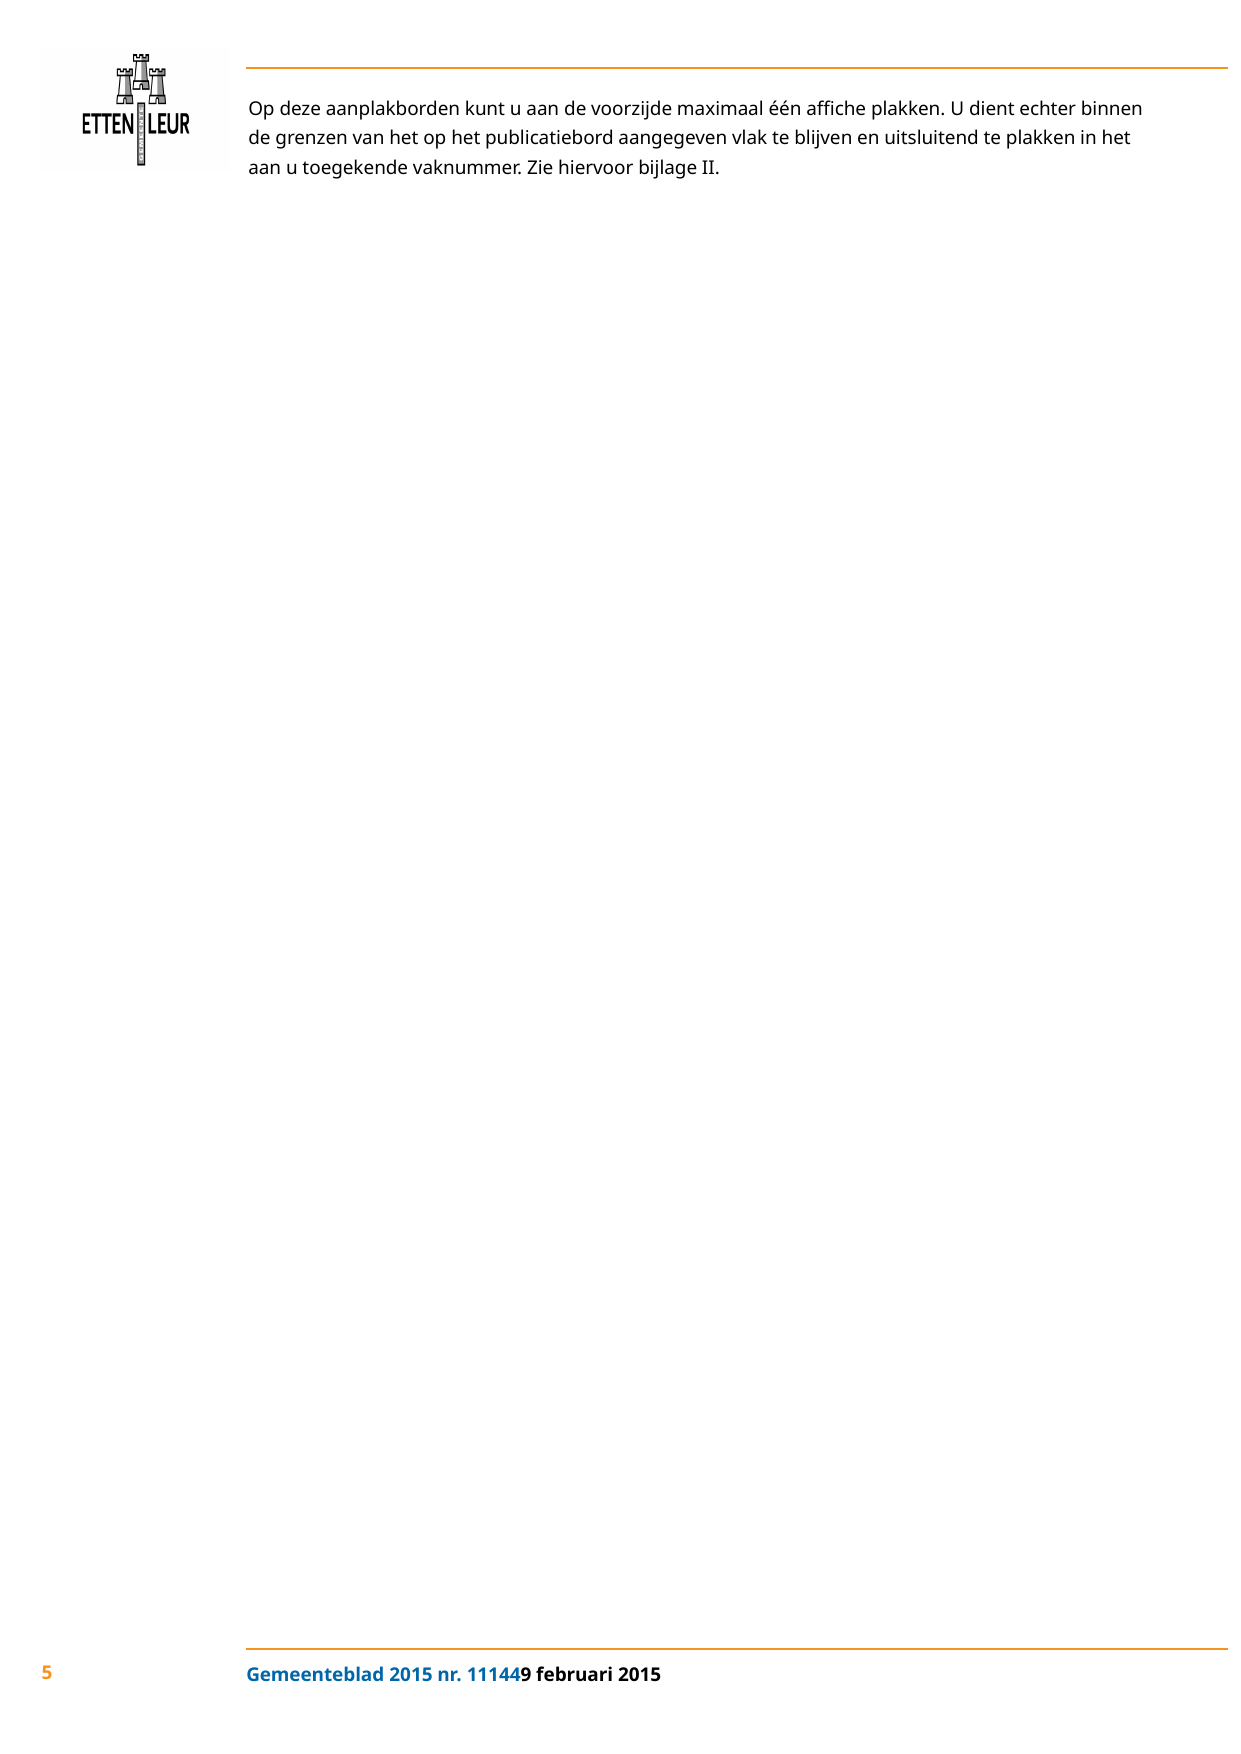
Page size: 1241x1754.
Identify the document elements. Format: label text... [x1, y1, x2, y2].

picture [41, 47, 231, 172]
text Op deze aanplakborden kunt u aan de voorzijde maximaal één affiche plakken. U dient echter binnen de grenzen van het op het publicatiebord aangegeven vlak te blijven en uitsluitend te plakken in het aan u toegekende vaknummer. Zie hiervoor bijlage II. [248, 95, 1152, 180]
